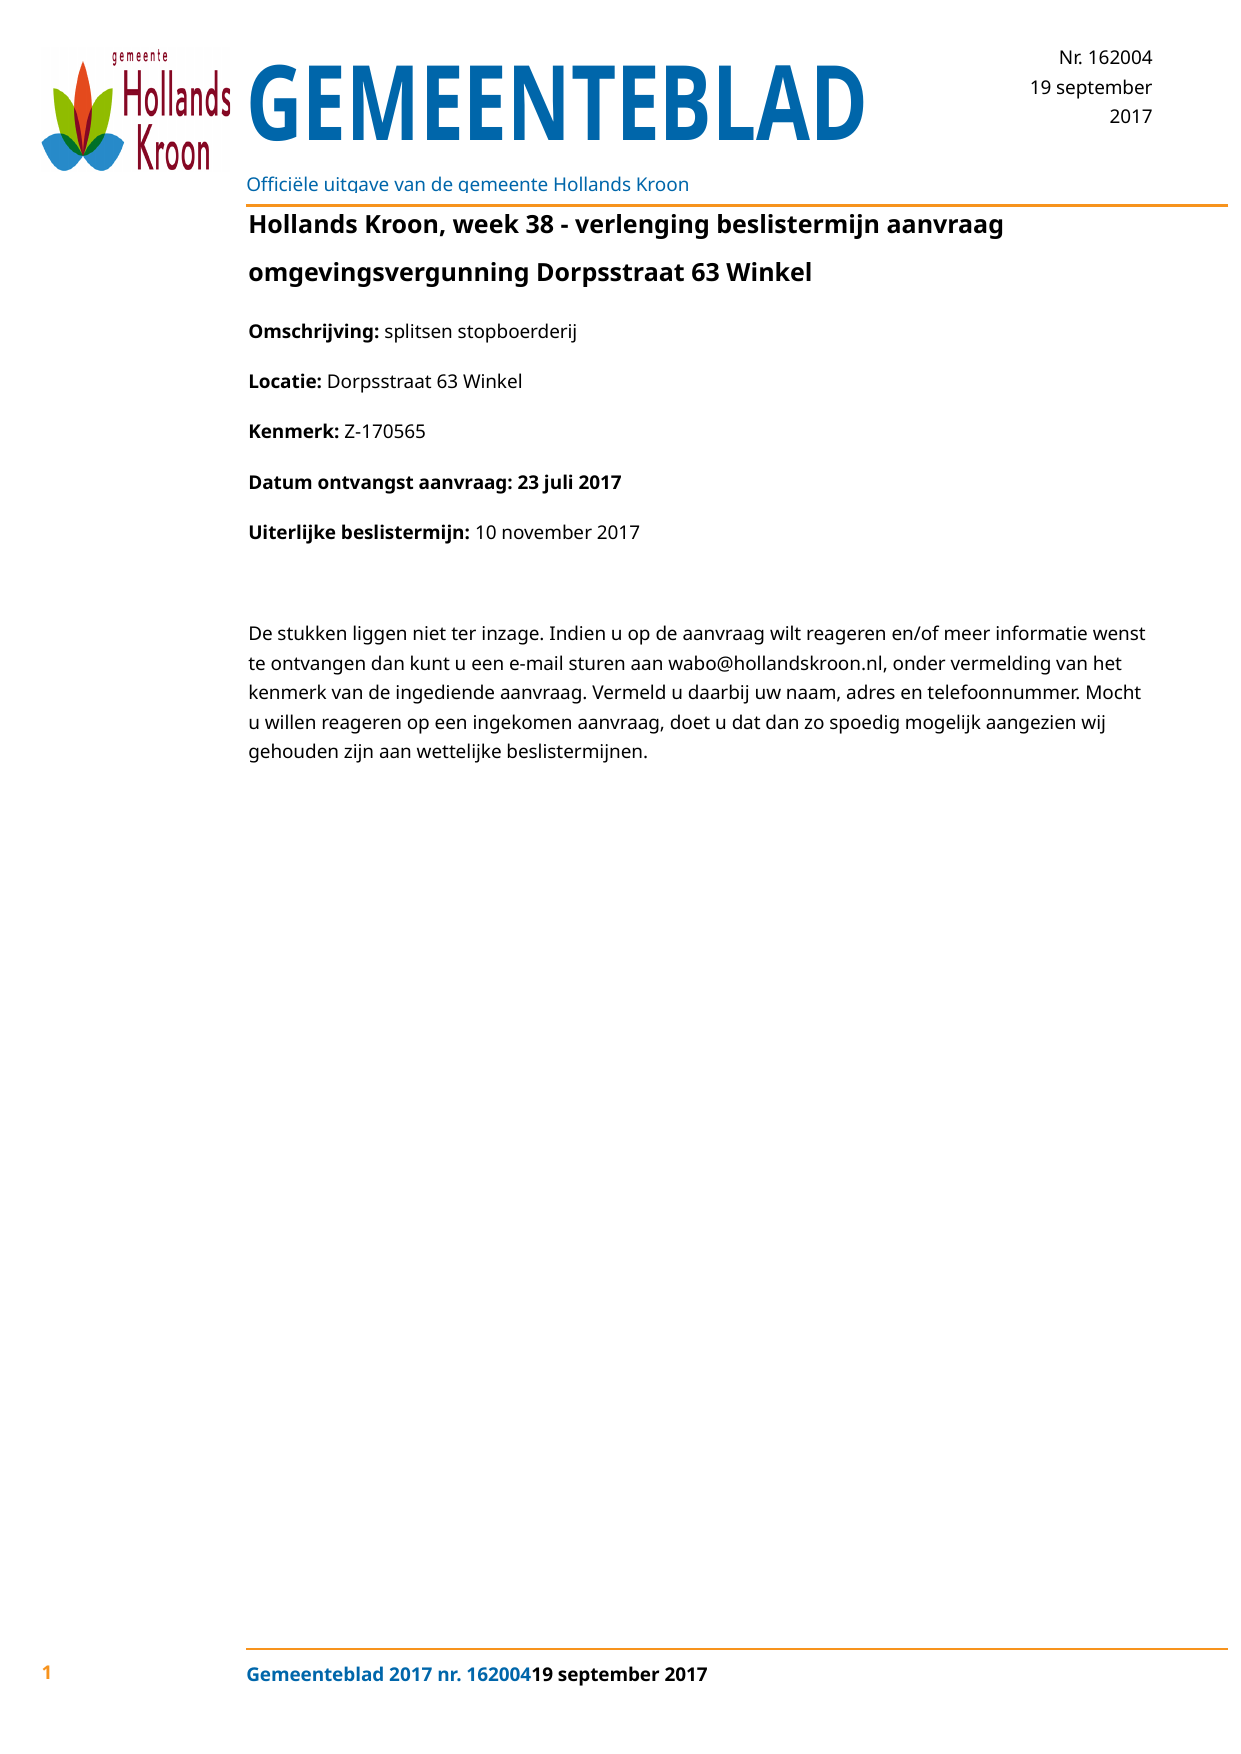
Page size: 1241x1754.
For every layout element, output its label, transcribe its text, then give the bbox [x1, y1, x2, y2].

text Omschrijving: splitsen stopboerderij [248, 318, 1152, 344]
text Uiterlijke beslistermijn: 10 november 2017 [248, 519, 1152, 545]
text De stukken liggen niet ter inzage. Indien u op de aanvraag wilt reageren en/of meer informatie wenst te ontvangen dan kunt u een e-mail sturen aan wabo@hollandskroon.nl, onder vermelding van het kenmerk van de ingediende aanvraag. Vermeld u daarbij uw naam, adres en telefoonnummer. Mocht u willen reageren op een ingekomen aanvraag, doet u dat dan zo spoedig mogelijk aangezien wij gehouden zijn aan wettelijke beslistermijnen. [248, 620, 1152, 764]
text Datum ontvangst aanvraag: 23 juli 2017 [248, 469, 1152, 495]
picture [41, 47, 231, 172]
text Hollands Kroon, week 38 - verlenging beslistermijn aanvraag omgevingsvergunning Dorpsstraat 63 Winkel [248, 207, 1152, 288]
text Kenmerk: Z-170565 [248, 419, 1152, 444]
text Locatie: Dorpsstraat 63 Winkel [248, 368, 1152, 394]
